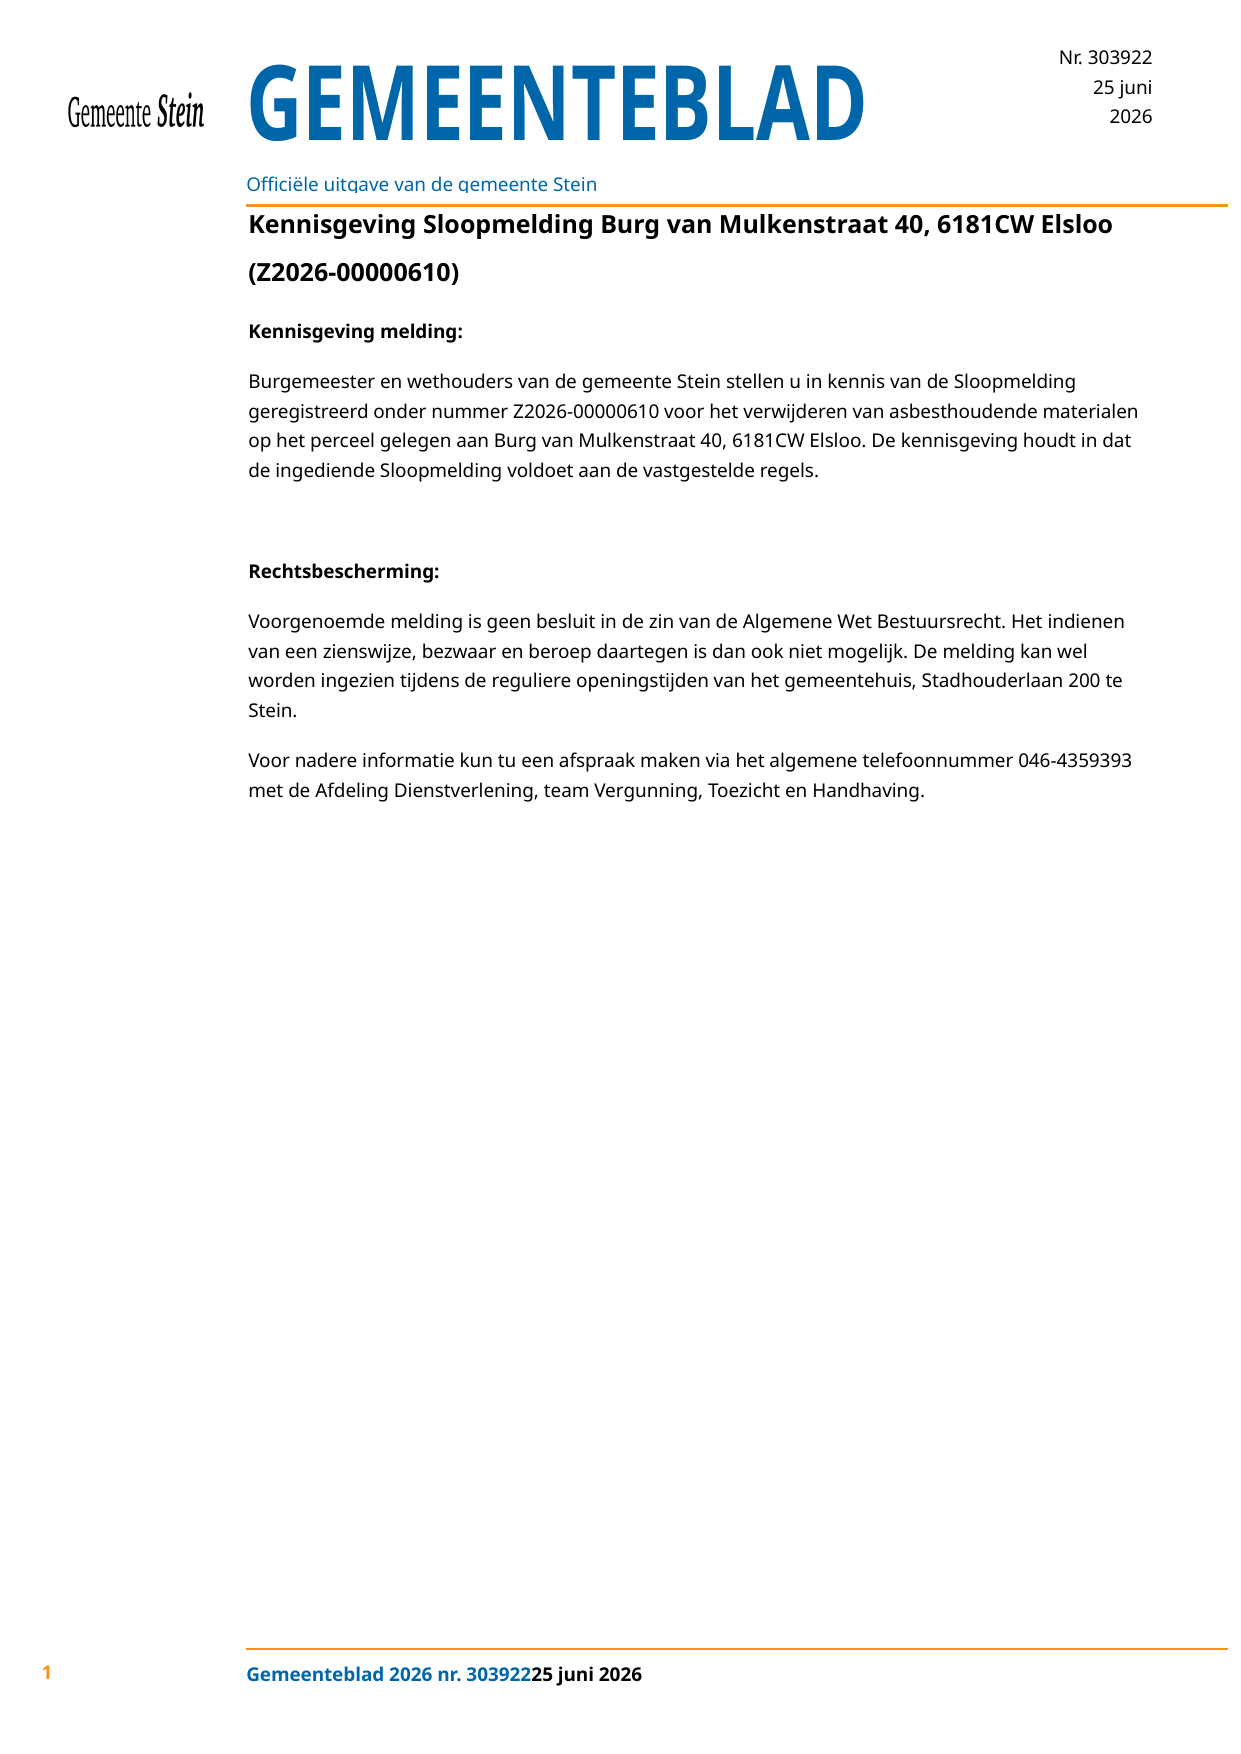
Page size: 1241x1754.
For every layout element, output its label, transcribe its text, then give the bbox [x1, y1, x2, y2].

text Voorgenoemde melding is geen besluit in de zin van de Algemene Wet Bestuursrecht. Het indienen van een zienswijze, bezwaar en beroep daartegen is dan ook niet mogelijk. De melding kan wel worden ingezien tijdens de reguliere openingstijden van het gemeentehuis, Stadhouderlaan 200 te Stein. [248, 608, 1152, 723]
text Kennisgeving melding: [248, 318, 1152, 344]
text Rechtsbescherming: [248, 558, 1152, 584]
text Voor nadere informatie kun tu een afspraak maken via het algemene telefoonnummer 046-4359393 met de Afdeling Dienstverlening, team Vergunning, Toezicht en Handhaving. [248, 747, 1152, 803]
picture [41, 47, 231, 172]
text Burgemeester en wethouders van de gemeente Stein stellen u in kennis van de Sloopmelding geregistreerd onder nummer Z2026-00000610 voor het verwijderen van asbesthoudende materialen op het perceel gelegen aan Burg van Mulkenstraat 40, 6181CW Elsloo. De kennisgeving houdt in dat de ingediende Sloopmelding voldoet aan de vastgestelde regels. [248, 368, 1152, 483]
text Kennisgeving Sloopmelding Burg van Mulkenstraat 40, 6181CW Elsloo (Z2026-00000610) [248, 207, 1152, 288]
